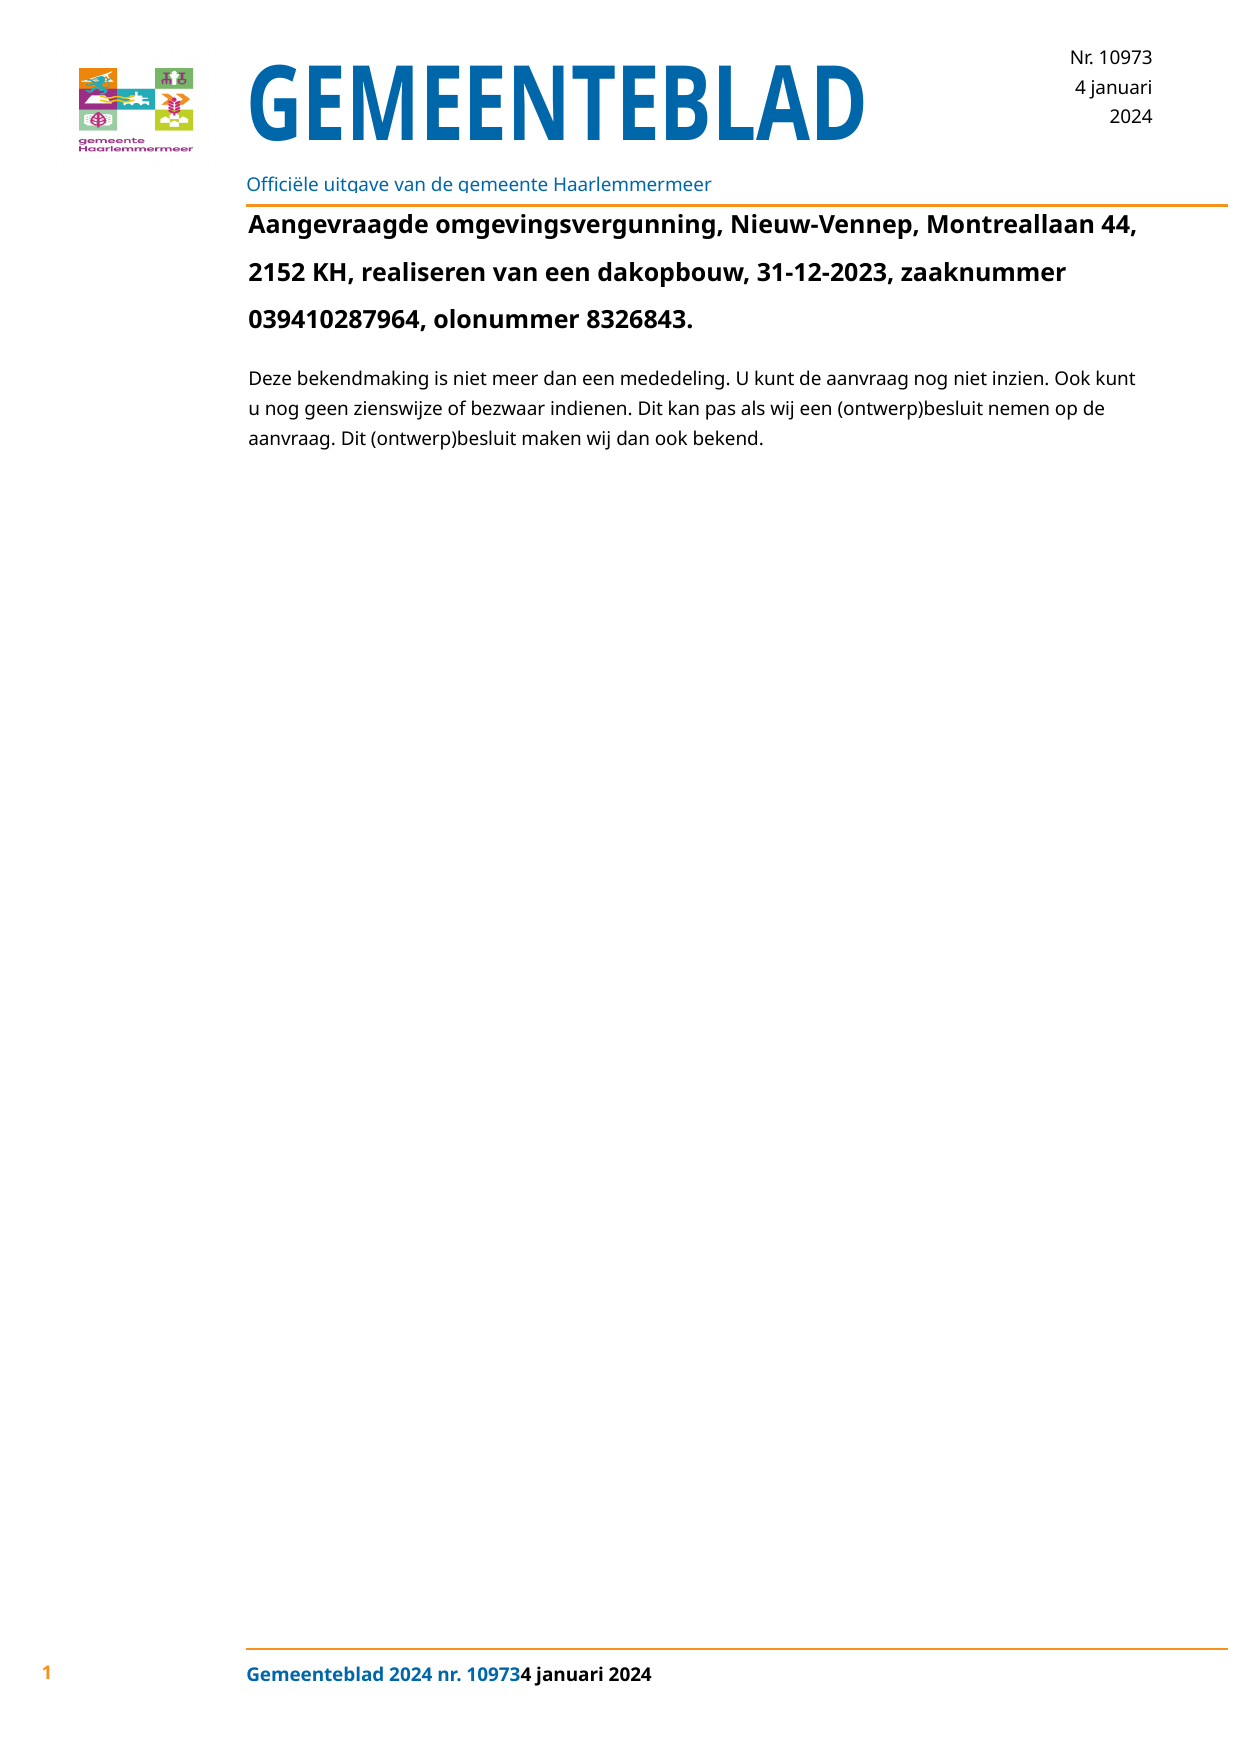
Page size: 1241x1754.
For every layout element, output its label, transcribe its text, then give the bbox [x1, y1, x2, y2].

text Aangevraagde omgevingsvergunning, Nieuw-Vennep, Montreallaan 44, 2152 KH, realiseren van een dakopbouw, 31-12-2023, zaaknummer 039410287964, olonummer 8326843. [248, 207, 1152, 336]
text Deze bekendmaking is niet meer dan een mededeling. U kunt de aanvraag nog niet inzien. Ook kunt u nog geen zienswijze of bezwaar indienen. Dit kan pas als wij een (ontwerp)besluit nemen op de aanvraag. Dit (ontwerp)besluit maken wij dan ook bekend. [248, 366, 1152, 450]
picture [41, 47, 231, 172]
